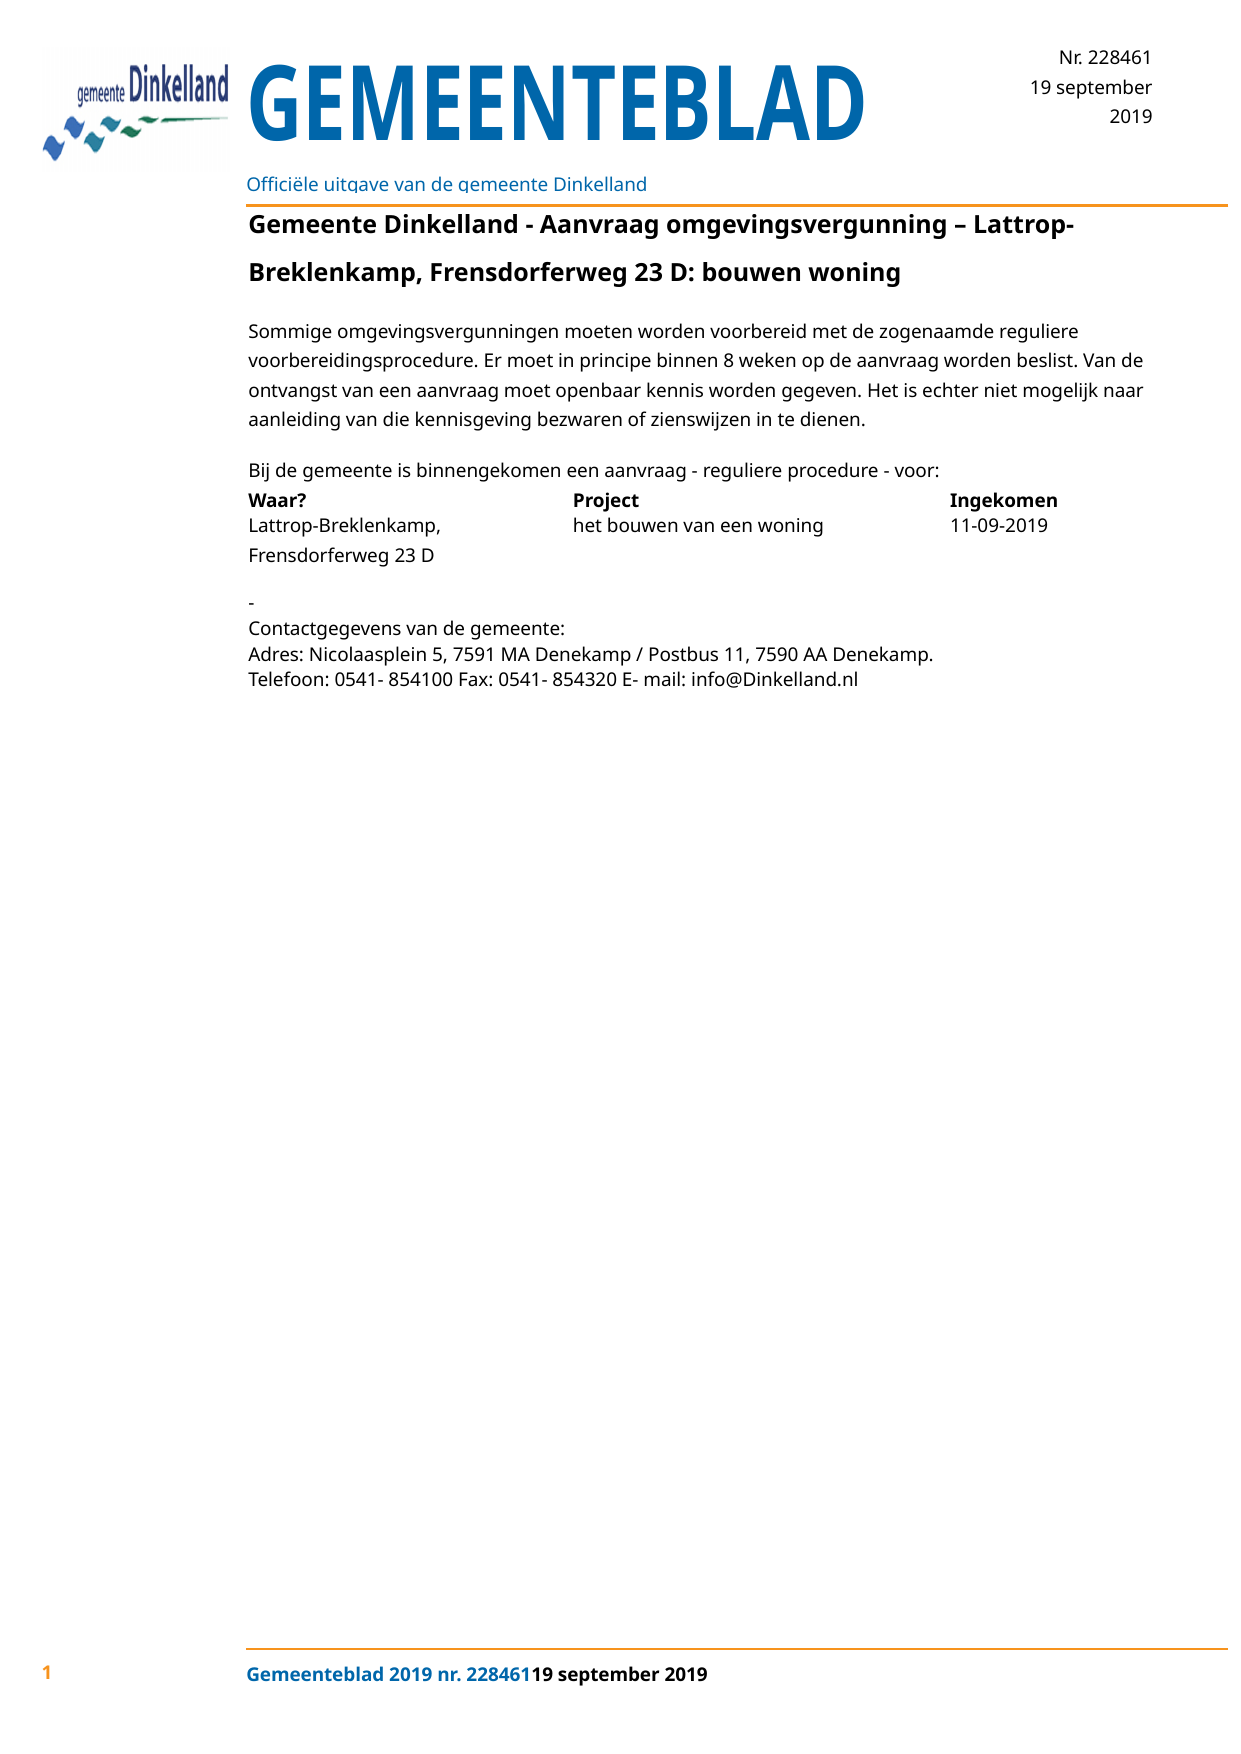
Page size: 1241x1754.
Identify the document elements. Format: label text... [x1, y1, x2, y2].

table_cell Lattrop-Breklenkamp, Frensdorferweg 23 D [248, 513, 573, 568]
text Adres: Nicolaasplein 5, 7591 MA Denekamp / Postbus 11, 7590 AA Denekamp. [248, 641, 1152, 666]
table_cell het bouwen van een woning [573, 513, 950, 568]
text Telefoon: 0541- 854100 Fax: 0541- 854320 E- mail: info@Dinkelland.nl [248, 666, 1152, 692]
text - [248, 589, 1152, 615]
table_cell 11-09-2019 [950, 513, 1152, 568]
text Gemeente Dinkelland - Aanvraag omgevingsvergunning – Lattrop-Breklenkamp, Frensdorferweg 23 D: bouwen woning [248, 207, 1152, 288]
table_header Ingekomen [950, 487, 1152, 512]
text Contactgegevens van de gemeente: [248, 615, 1152, 641]
table_header Waar? [248, 487, 573, 512]
text Bij de gemeente is binnengekomen een aanvraag - reguliere procedure - voor: [248, 457, 1152, 483]
picture [41, 47, 231, 172]
table_header Project [573, 487, 950, 512]
text Sommige omgevingsvergunningen moeten worden voorbereid met de zogenaamde reguliere voorbereidingsprocedure. Er moet in principe binnen 8 weken op de aanvraag worden beslist. Van de ontvangst van een aanvraag moet openbaar kennis worden gegeven. Het is echter niet mogelijk naar aanleiding van die kennisgeving bezwaren of zienswijzen in te dienen. [248, 318, 1152, 432]
